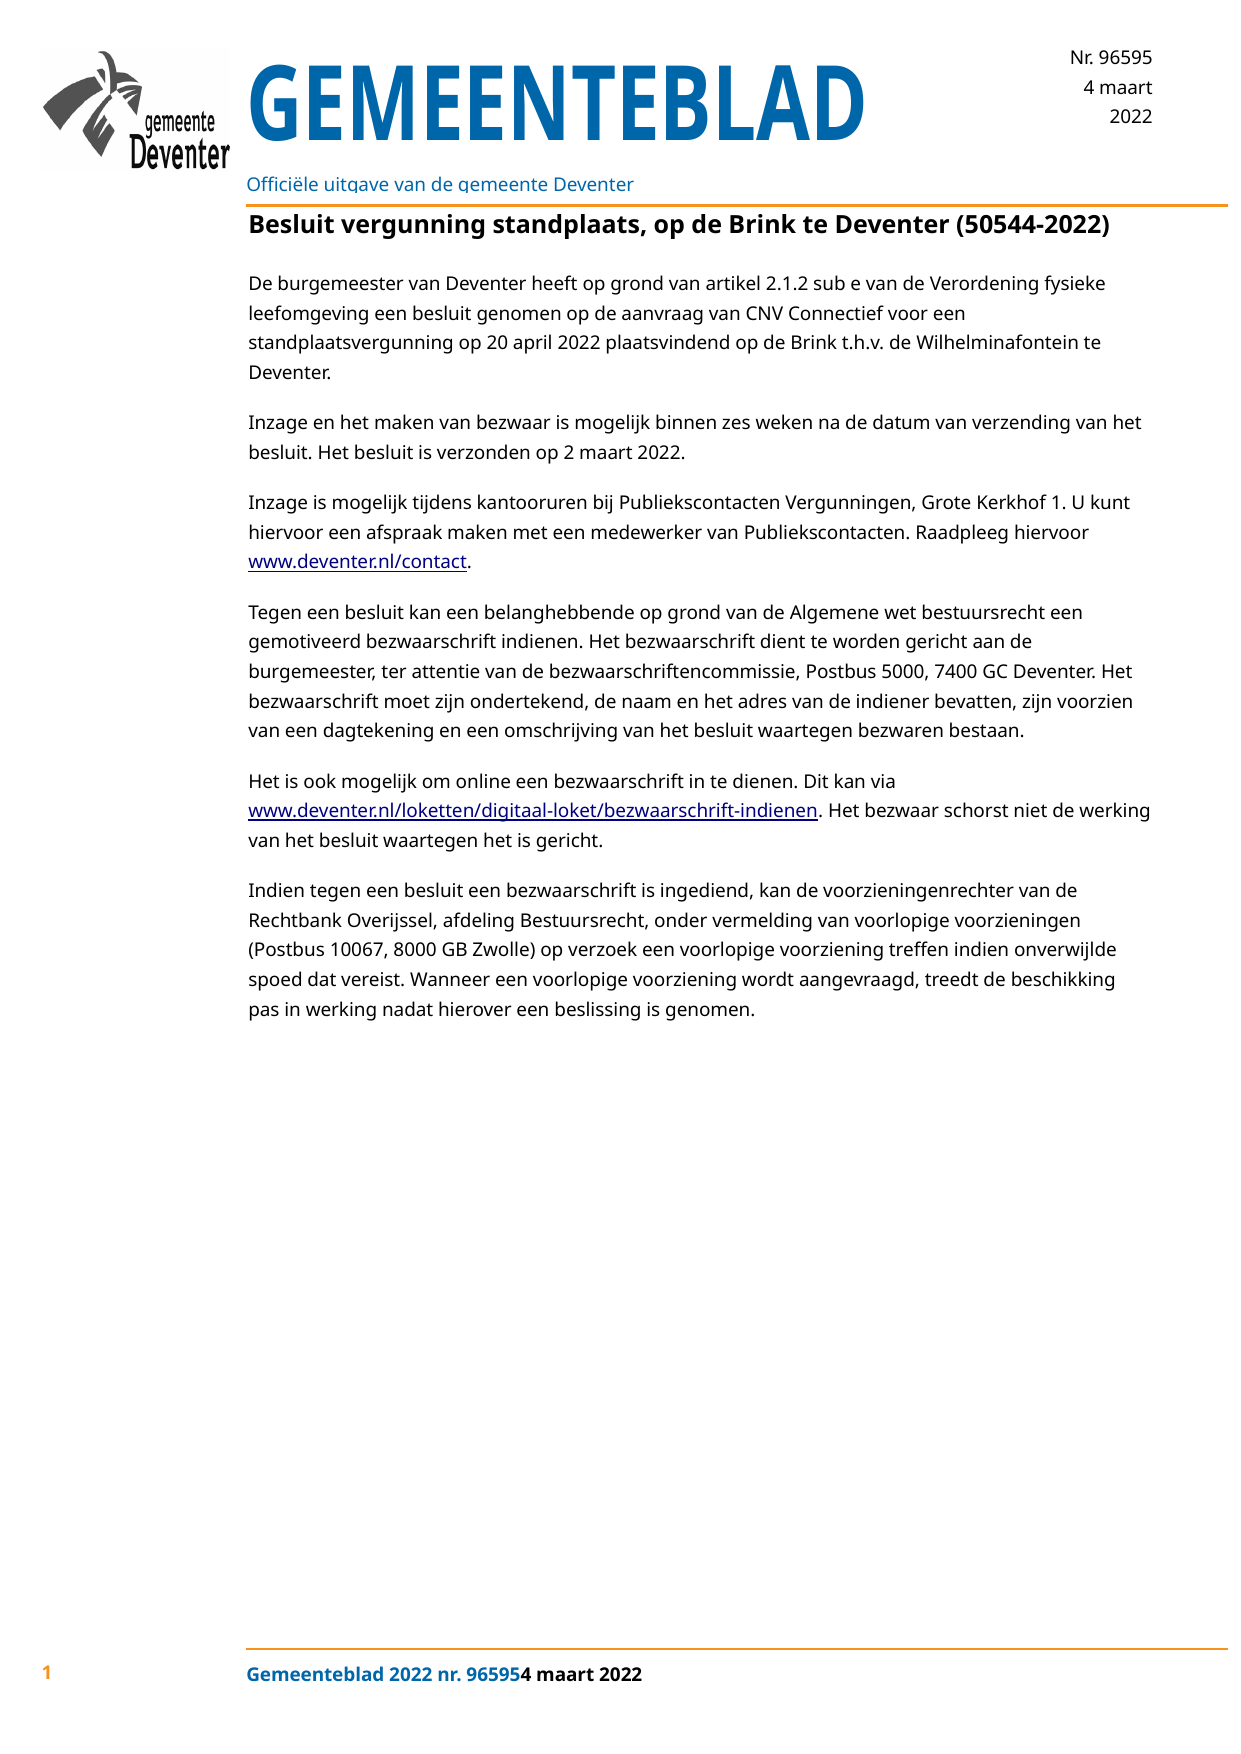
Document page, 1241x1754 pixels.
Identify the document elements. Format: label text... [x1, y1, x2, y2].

text Inzage en het maken van bezwaar is mogelijk binnen zes weken na de datum van verzending van het besluit. Het besluit is verzonden op 2 maart 2022. [248, 409, 1152, 465]
text Tegen een besluit kan een belanghebbende op grond van de Algemene wet bestuursrecht een gemotiveerd bezwaarschrift indienen. Het bezwaarschrift dient te worden gericht aan de burgemeester, ter attentie van de bezwaarschriftencommissie, Postbus 5000, 7400 GC Deventer. Het bezwaarschrift moet zijn ondertekend, de naam en het adres van de indiener bevatten, zijn voorzien van een dagtekening en een omschrijving van het besluit waartegen bezwaren bestaan. [248, 599, 1152, 743]
text Indien tegen een besluit een bezwaarschrift is ingediend, kan de voorzieningenrechter van de Rechtbank Overijssel, afdeling Bestuursrecht, onder vermelding van voorlopige voorzieningen (Postbus 10067, 8000 GB Zwolle) op verzoek een voorlopige voorziening treffen indien onverwijlde spoed dat vereist. Wanneer een voorlopige voorziening wordt aangevraagd, treedt de beschikking pas in werking nadat hierover een beslissing is genomen. [248, 877, 1152, 1021]
text De burgemeester van Deventer heeft op grond van artikel 2.1.2 sub e van de Verordening fysieke leefomgeving een besluit genomen op de aanvraag van CNV Connectief voor een standplaatsvergunning op 20 april 2022 plaatsvindend op de Brink t.h.v. de Wilhelminafontein te Deventer. [248, 270, 1152, 385]
text Besluit vergunning standplaats, op de Brink te Deventer (50544-2022) [248, 207, 1152, 241]
text Het is ook mogelijk om online een bezwaarschrift in te dienen. Dit kan via www.deventer.nl/loketten/digitaal-loket/bezwaarschrift-indienen. Het bezwaar schorst niet de werking van het besluit waartegen het is gericht. [248, 768, 1152, 853]
text Inzage is mogelijk tijdens kantooruren bij Publiekscontacten Vergunningen, Grote Kerkhof 1. U kunt hiervoor een afspraak maken met een medewerker van Publiekscontacten. Raadpleeg hiervoor www.deventer.nl/contact. [248, 489, 1152, 574]
picture [41, 47, 231, 172]
